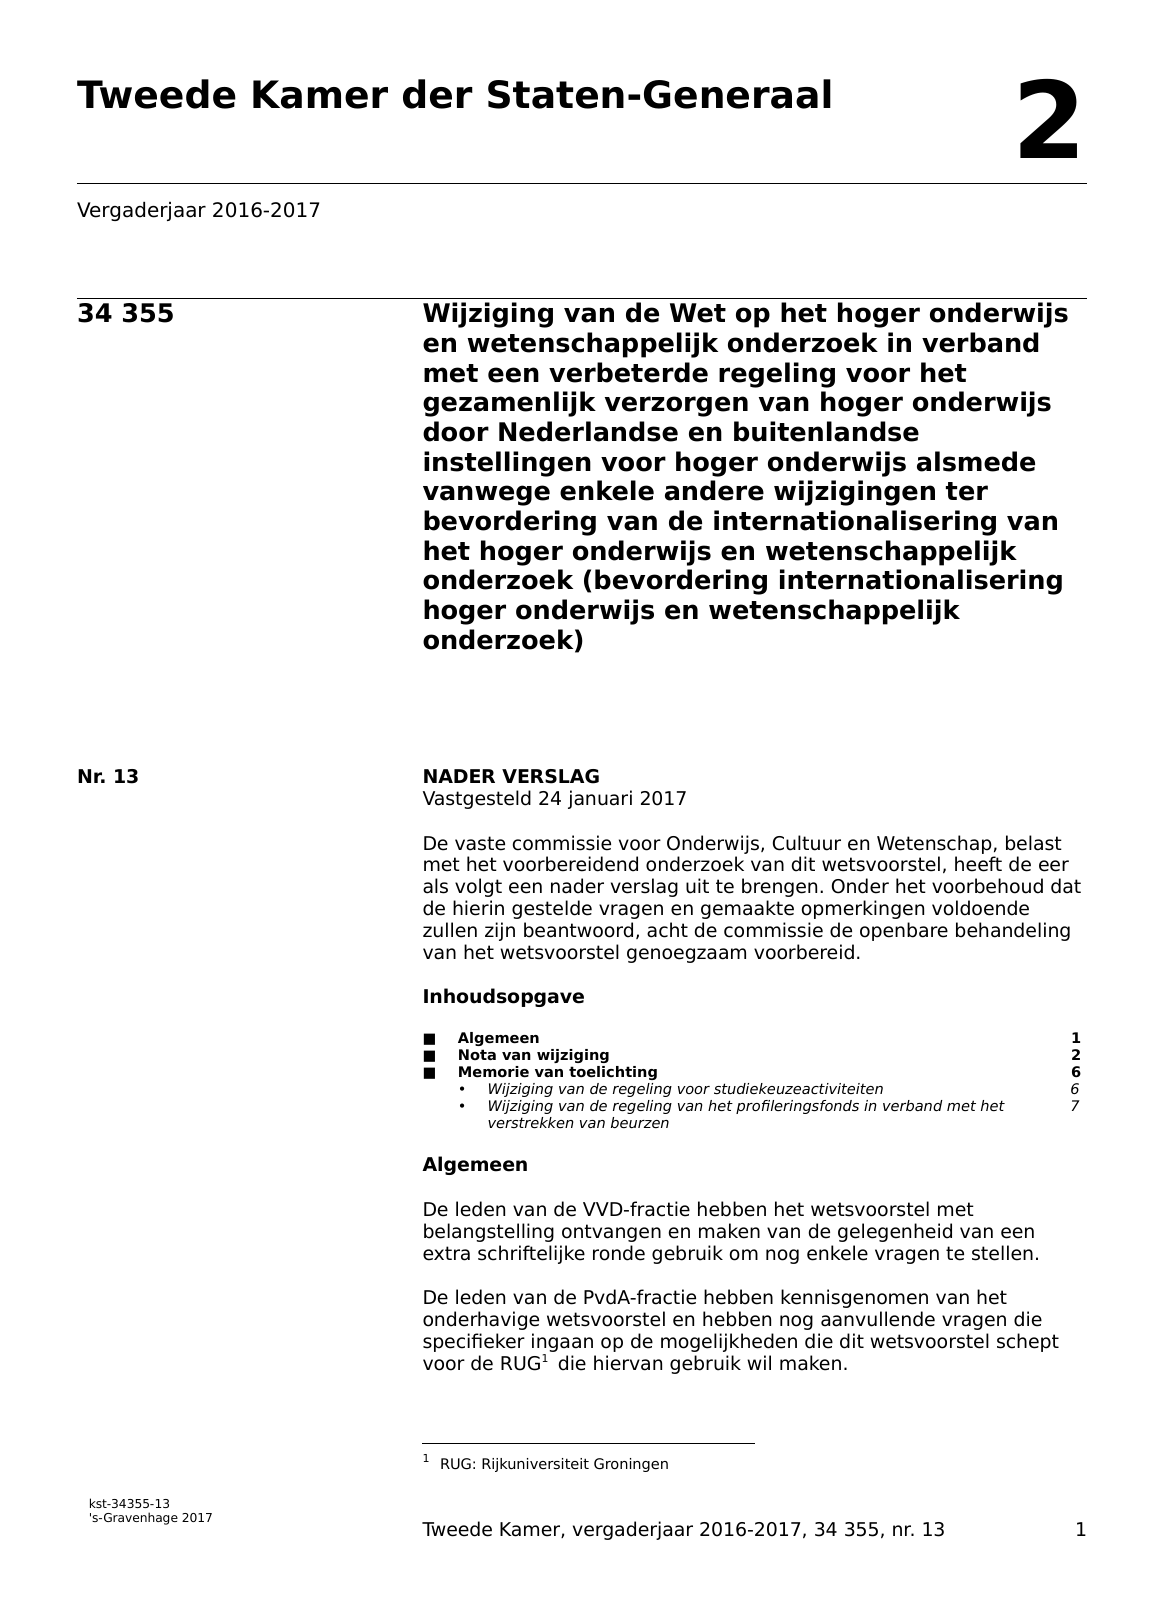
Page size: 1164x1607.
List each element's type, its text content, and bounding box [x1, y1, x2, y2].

table_cell [422, 1098, 452, 1132]
text kst-34355-13 [88, 1497, 323, 1511]
table_cell 2 [1013, 1047, 1087, 1064]
table_cell • [452, 1098, 481, 1132]
subtitle Nr. 13 NADER VERSLAG [77, 766, 1087, 788]
text De vaste commissie voor Onderwijs, Cultuur en Wetenschap, belast met het voorbereidend onderzoek van dit wetsvoorstel, heeft de eer als volgt een nader verslag uit te brengen. Onder het voorbehoud dat de hierin gestelde vragen en gemaakte opmerkingen voldoende zullen zijn beantwoord, acht de commissie de openbare behandeling van het wetsvoorstel genoegzaam voorbereid. [422, 832, 1087, 964]
table_cell • [452, 1081, 481, 1098]
text De leden van de VVD-fractie hebben het wetsvoorstel met belangstelling ontvangen en maken van de gelegenheid van een extra schriftelijke ronde gebruik om nog enkele vragen te stellen. [422, 1198, 1087, 1264]
table_cell [422, 1081, 452, 1098]
text De leden van de PvdA-fractie hebben kennisgenomen van het onderhavige wetsvoorstel en hebben nog aanvullende vragen die specifieker ingaan op de mogelijkheden die dit wetsvoorstel schept voor de RUG die hiervan gebruik wil maken. [422, 1287, 1087, 1374]
table_cell Nota van wijziging [452, 1047, 1013, 1064]
table_cell Vergaderjaar 2016-2017 [77, 184, 1087, 298]
subtitle Inhoudsopgave [422, 986, 1087, 1008]
table_cell ■ [422, 1064, 452, 1081]
table_cell Wijziging van de regeling voor studiekeuzeactiviteiten [481, 1081, 1013, 1098]
subtitle 34 355 Wijziging van de Wet op het hoger onderwijs en wetenschappelijk onderzoek in verband met een verbeterde regeling voor het gezamenlijk verzorgen van hoger onderwijs door Nederlandse en buitenlandse instellingen voor hoger onderwijs alsmede vanwege enkele andere wijzigingen ter bevordering van de internationalisering van het hoger onderwijs en wetenschappelijk onderzoek (bevordering internationalisering hoger onderwijs en wetenschappelijk onderzoek) [77, 299, 1087, 655]
table_header 1 [1013, 1030, 1087, 1047]
text Vastgesteld 24 januari 2017 [422, 788, 1087, 810]
table_header Algemeen [452, 1030, 1013, 1047]
table_header Tweede Kamer der Staten-Generaal [77, 59, 886, 183]
table_cell Memorie van toelichting [452, 1064, 1013, 1081]
subtitle Algemeen [422, 1154, 1087, 1176]
text RUG: Rijkuniversiteit Groningen [422, 1452, 1087, 1474]
table_cell 6 [1013, 1064, 1087, 1081]
table_header ■ [422, 1030, 452, 1047]
table_cell 7 [1013, 1098, 1087, 1132]
table_cell 6 [1013, 1081, 1087, 1098]
table_header 2 [886, 59, 1087, 183]
text 's-Gravenhage 2017 [88, 1511, 323, 1525]
table_cell ■ [422, 1047, 452, 1064]
table_cell Wijziging van de regeling van het profileringsfonds in verband met het verstrekken van beurzen [481, 1098, 1013, 1132]
